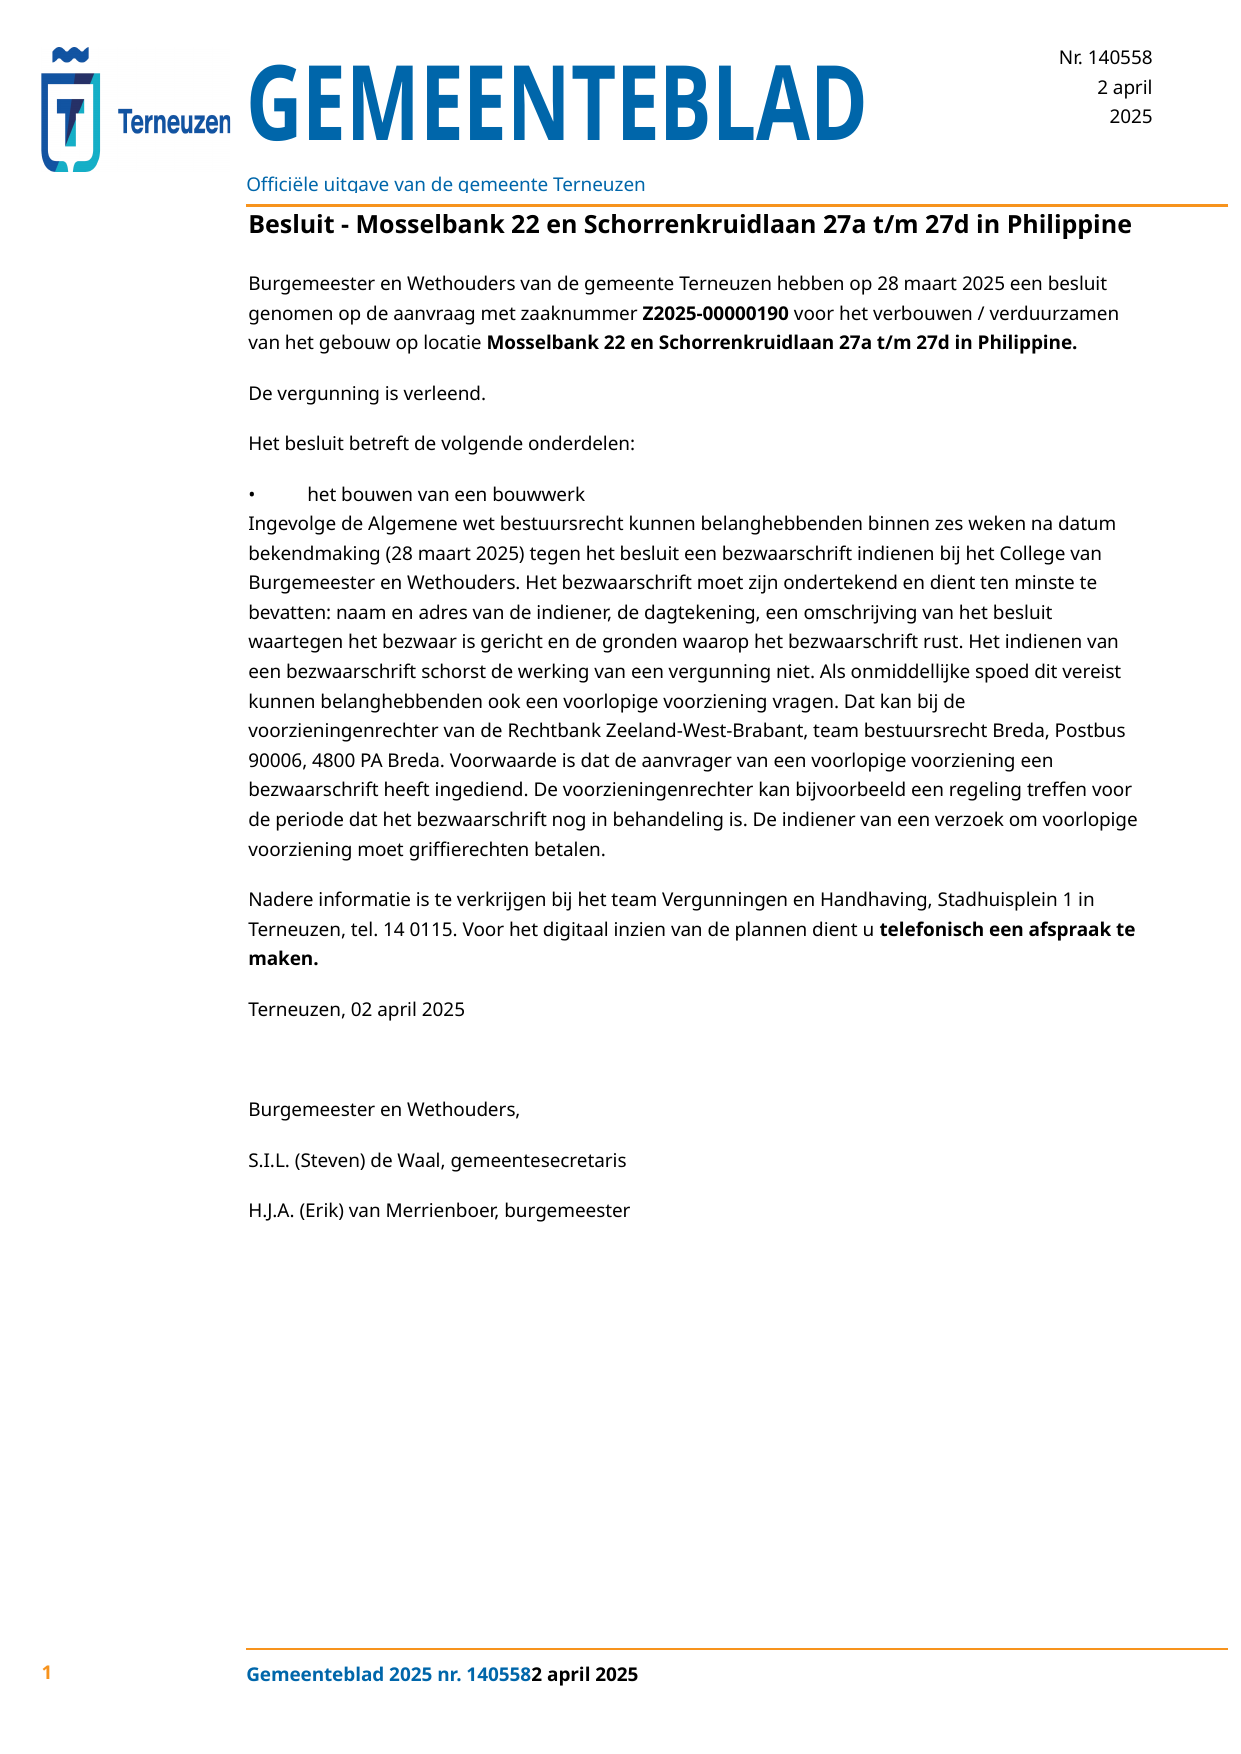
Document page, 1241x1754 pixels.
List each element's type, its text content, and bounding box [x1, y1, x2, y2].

text Ingevolge de Algemene wet bestuursrecht kunnen belanghebbenden binnen zes weken na datum bekendmaking (28 maart 2025) tegen het besluit een bezwaarschrift indienen bij het College van Burgemeester en Wethouders. Het bezwaarschrift moet zijn ondertekend en dient ten minste te bevatten: naam en adres van de indiener, de dagtekening, een omschrijving van het besluit waartegen het bezwaar is gericht en de gronden waarop het bezwaarschrift rust. Het indienen van een bezwaarschrift schorst de werking van een vergunning niet. Als onmiddellijke spoed dit vereist kunnen belanghebbenden ook een voorlopige voorziening vragen. Dat kan bij de voorzieningenrechter van de Rechtbank Zeeland-West-Brabant, team bestuursrecht Breda, Postbus 90006, 4800 PA Breda. Voorwaarde is dat de aanvrager van een voorlopige voorziening een bezwaarschrift heeft ingediend. De voorzieningenrechter kan bijvoorbeeld een regeling treffen voor de periode dat het bezwaarschrift nog in behandeling is. De indiener van een verzoek om voorlopige voorziening moet griffierechten betalen. [248, 510, 1152, 861]
text Burgemeester en Wethouders van de gemeente Terneuzen hebben op 28 maart 2025 een besluit genomen op de aanvraag met zaaknummer Z2025-00000190 voor het verbouwen / verduurzamen van het gebouw op locatie Mosselbank 22 en Schorrenkruidlaan 27a t/m 27d in Philippine. [248, 270, 1152, 355]
text Besluit - Mosselbank 22 en Schorrenkruidlaan 27a t/m 27d in Philippine [248, 207, 1152, 241]
text Terneuzen, 02 april 2025 [248, 996, 1152, 1021]
text S.I.L. (Steven) de Waal, gemeentesecretaris [248, 1147, 1152, 1173]
text H.J.A. (Erik) van Merrienboer, burgemeester [248, 1197, 1152, 1223]
picture [41, 47, 231, 172]
list het bouwen van een bouwwerk [248, 481, 1152, 506]
text Het besluit betreft de volgende onderdelen: [248, 430, 1152, 456]
text De vergunning is verleend. [248, 380, 1152, 406]
text Burgemeester en Wethouders, [248, 1097, 1152, 1122]
text Nadere informatie is te verkrijgen bij het team Vergunningen en Handhaving, Stadhuisplein 1 in Terneuzen, tel. 14 0115. Voor het digitaal inzien van de plannen dient u telefonisch een afspraak te maken. [248, 886, 1152, 971]
